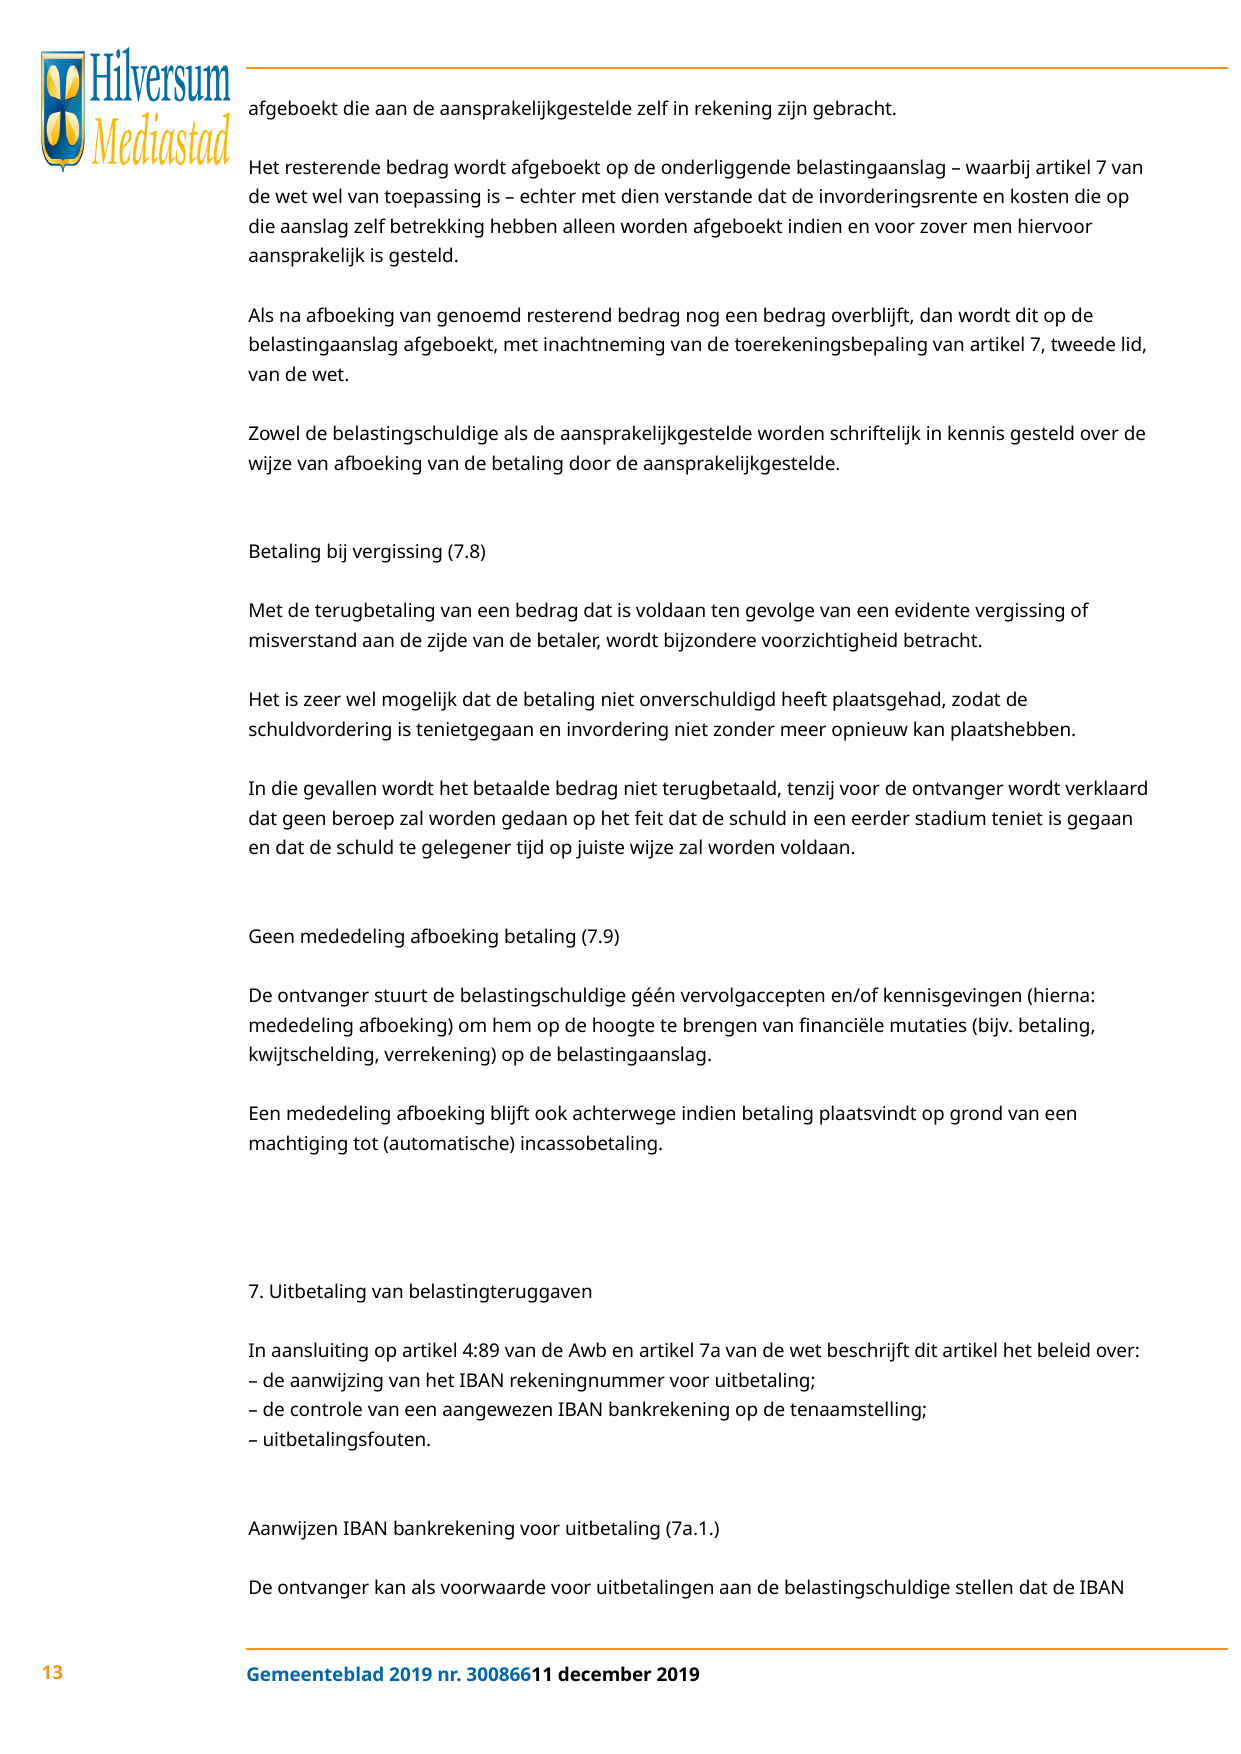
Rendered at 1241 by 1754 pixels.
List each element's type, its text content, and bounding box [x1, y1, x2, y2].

text afgeboekt die aan de aansprakelijkgestelde zelf in rekening zijn gebracht. [248, 95, 1152, 121]
text In aansluiting op artikel 4:89 van de Awb en artikel 7a van de wet beschrijft dit artikel het beleid over: [248, 1337, 1152, 1363]
text – de aanwijzing van het IBAN rekeningnummer voor uitbetaling; [248, 1367, 1152, 1393]
text – de controle van een aangewezen IBAN bankrekening op de tenaamstelling; [248, 1396, 1152, 1422]
text De ontvanger stuurt de belastingschuldige géén vervolgaccepten en/of kennisgevingen (hierna: mededeling afboeking) om hem op de hoogte te brengen van financiële mutaties (bijv. betaling, kwijtschelding, verrekening) op de belastingaanslag. [248, 982, 1152, 1067]
text Aanwijzen IBAN bankrekening voor uitbetaling (7a.1.) [248, 1515, 1152, 1541]
text Een mededeling afboeking blijft ook achterwege indien betaling plaatsvindt op grond van een machtiging tot (automatische) incassobetaling. [248, 1101, 1152, 1156]
text De ontvanger kan als voorwaarde voor uitbetalingen aan de belastingschuldige stellen dat de IBAN [248, 1574, 1152, 1600]
text Met de terugbetaling van een bedrag dat is voldaan ten gevolge van een evidente vergissing of misverstand aan de zijde van de betaler, wordt bijzondere voorzichtigheid betracht. [248, 598, 1152, 653]
text Betaling bij vergissing (7.8) [248, 538, 1152, 564]
text Zowel de belastingschuldige als de aansprakelijkgestelde worden schriftelijk in kennis gesteld over de wijze van afboeking van de betaling door de aansprakelijkgestelde. [248, 420, 1152, 476]
text 7. Uitbetaling van belastingteruggaven [248, 1278, 1152, 1304]
text – uitbetalingsfouten. [248, 1426, 1152, 1452]
text In die gevallen wordt het betaalde bedrag niet terugbetaald, tenzij voor de ontvanger wordt verklaard dat geen beroep zal worden gedaan op het feit dat de schuld in een eerder stadium teniet is gegaan en dat de schuld te gelegener tijd op juiste wijze zal worden voldaan. [248, 775, 1152, 860]
picture [41, 47, 231, 172]
text Als na afboeking van genoemd resterend bedrag nog een bedrag overblijft, dan wordt dit op de belastingaanslag afgeboekt, met inachtneming van de toerekeningsbepaling van artikel 7, tweede lid, van de wet. [248, 302, 1152, 387]
text Geen mededeling afboeking betaling (7.9) [248, 923, 1152, 949]
text Het resterende bedrag wordt afgeboekt op de onderliggende belastingaanslag – waarbij artikel 7 van de wet wel van toepassing is – echter met dien verstande dat de invorderingsrente en kosten die op die aanslag zelf betrekking hebben alleen worden afgeboekt indien en voor zover men hiervoor aansprakelijk is gesteld. [248, 154, 1152, 268]
text Het is zeer wel mogelijk dat de betaling niet onverschuldigd heeft plaatsgehad, zodat de schuldvordering is tenietgegaan en invordering niet zonder meer opnieuw kan plaatshebben. [248, 686, 1152, 742]
